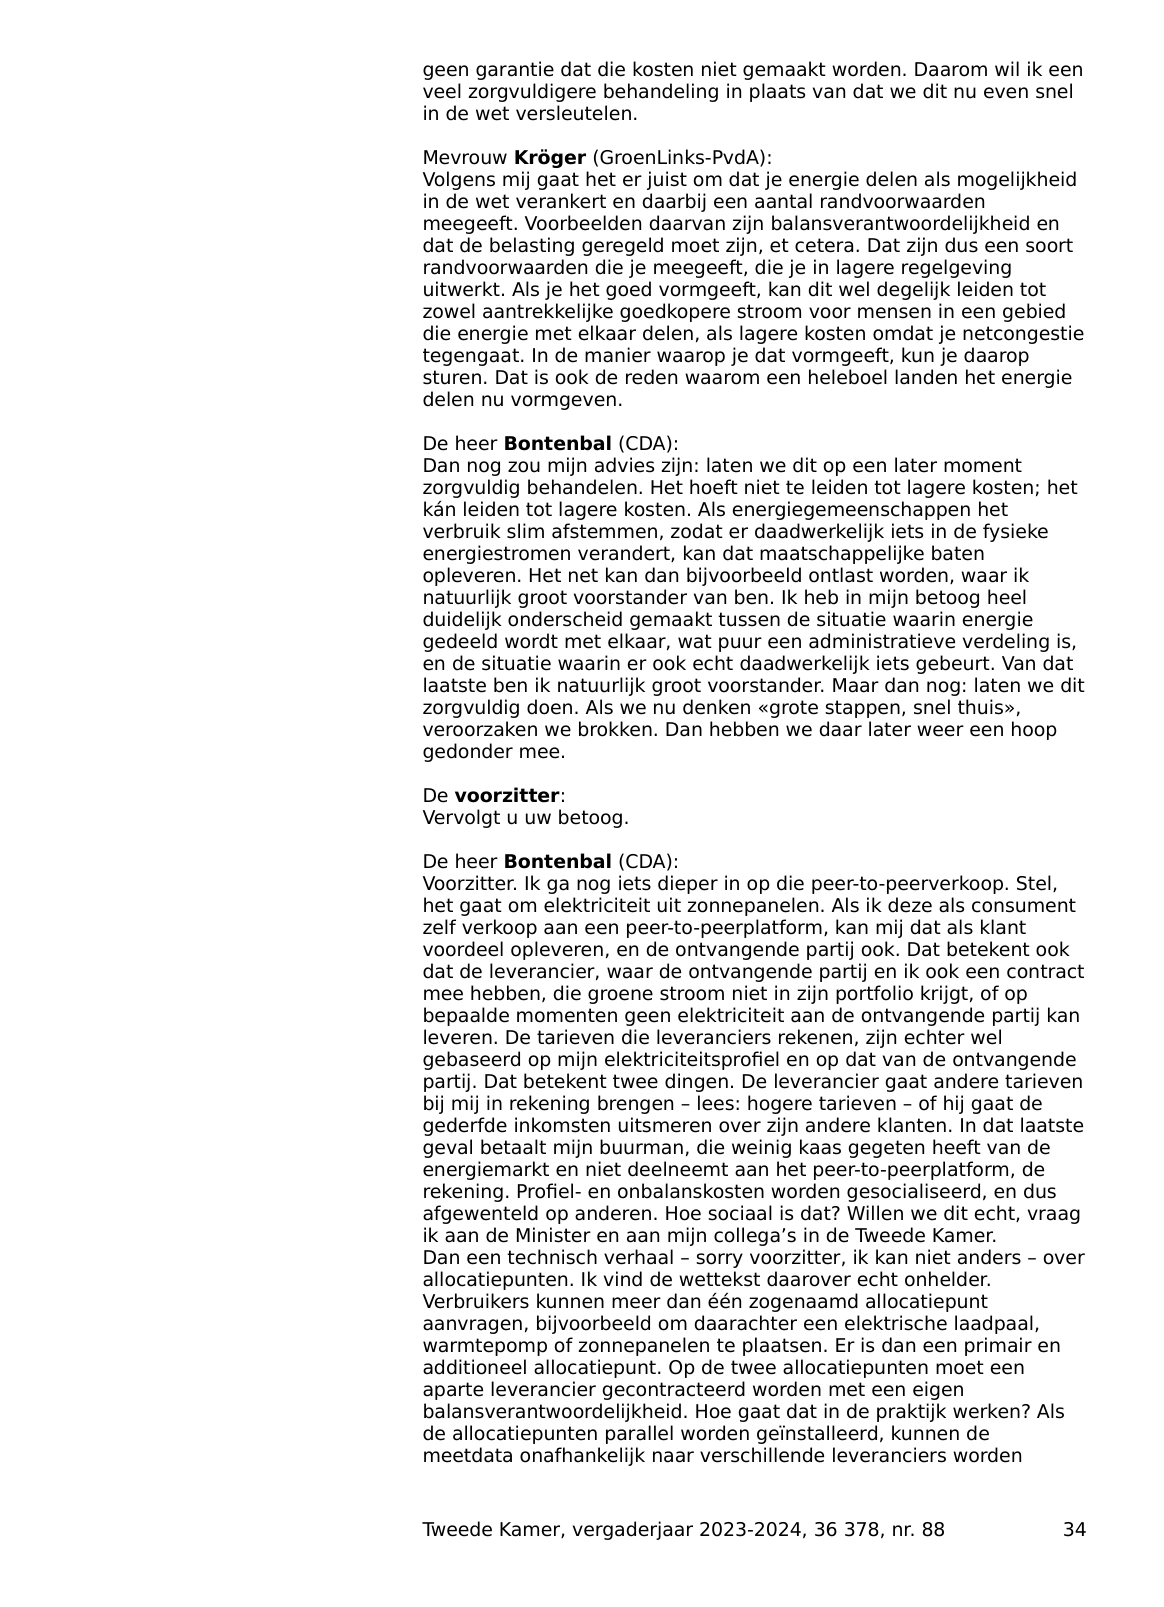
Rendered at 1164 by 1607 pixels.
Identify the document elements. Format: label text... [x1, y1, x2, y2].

text De heer Bontenbal (CDA): [422, 851, 1087, 873]
text Dan nog zou mijn advies zijn: laten we dit op een later moment zorgvuldig behandelen. Het hoeft niet te leiden tot lagere kosten; het kán leiden tot lagere kosten. Als energiegemeenschappen het verbruik slim afstemmen, zodat er daadwerkelijk iets in de fysieke energiestromen verandert, kan dat maatschappelijke baten opleveren. Het net kan dan bijvoorbeeld ontlast worden, waar ik natuurlijk groot voorstander van ben. Ik heb in mijn betoog heel duidelijk onderscheid gemaakt tussen de situatie waarin energie gedeeld wordt met elkaar, wat puur een administratieve verdeling is, en de situatie waarin er ook echt daadwerkelijk iets gebeurt. Van dat laatste ben ik natuurlijk groot voorstander. Maar dan nog: laten we dit zorgvuldig doen. Als we nu denken «grote stappen, snel thuis», veroorzaken we brokken. Dan hebben we daar later weer een hoop gedonder mee. [422, 455, 1087, 763]
text geen garantie dat die kosten niet gemaakt worden. Daarom wil ik een veel zorgvuldigere behandeling in plaats van dat we dit nu even snel in de wet versleutelen. [422, 59, 1087, 125]
text Voorzitter. Ik ga nog iets dieper in op die peer-to-peerverkoop. Stel, het gaat om elektriciteit uit zonnepanelen. Als ik deze als consument zelf verkoop aan een peer-to-peerplatform, kan mij dat als klant voordeel opleveren, en de ontvangende partij ook. Dat betekent ook dat de leverancier, waar de ontvangende partij en ik ook een contract mee hebben, die groene stroom niet in zijn portfolio krijgt, of op bepaalde momenten geen elektriciteit aan de ontvangende partij kan leveren. De tarieven die leveranciers rekenen, zijn echter wel gebaseerd op mijn elektriciteitsprofiel en op dat van de ontvangende partij. Dat betekent twee dingen. De leverancier gaat andere tarieven bij mij in rekening brengen – lees: hogere tarieven – of hij gaat de gederfde inkomsten uitsmeren over zijn andere klanten. In dat laatste geval betaalt mijn buurman, die weinig kaas gegeten heeft van de energiemarkt en niet deelneemt aan het peer-to-peerplatform, de rekening. Profiel- en onbalanskosten worden gesocialiseerd, en dus afgewenteld op anderen. Hoe sociaal is dat? Willen we dit echt, vraag ik aan de Minister en aan mijn collega’s in de Tweede Kamer. [422, 873, 1087, 1247]
text De voorzitter: [422, 785, 1087, 807]
text Dan een technisch verhaal – sorry voorzitter, ik kan niet anders – over allocatiepunten. Ik vind de wettekst daarover echt onhelder. Verbruikers kunnen meer dan één zogenaamd allocatiepunt aanvragen, bijvoorbeeld om daarachter een elektrische laadpaal, warmtepomp of zonnepanelen te plaatsen. Er is dan een primair en additioneel allocatiepunt. Op de twee allocatiepunten moet een aparte leverancier gecontracteerd worden met een eigen balansverantwoordelijkheid. Hoe gaat dat in de praktijk werken? Als de allocatiepunten parallel worden geïnstalleerd, kunnen de meetdata onafhankelijk naar verschillende leveranciers worden [422, 1247, 1087, 1467]
text Vervolgt u uw betoog. [422, 807, 1087, 829]
text Volgens mij gaat het er juist om dat je energie delen als mogelijkheid in de wet verankert en daarbij een aantal randvoorwaarden meegeeft. Voorbeelden daarvan zijn balansverantwoordelijkheid en dat de belasting geregeld moet zijn, et cetera. Dat zijn dus een soort randvoorwaarden die je meegeeft, die je in lagere regelgeving uitwerkt. Als je het goed vormgeeft, kan dit wel degelijk leiden tot zowel aantrekkelijke goedkopere stroom voor mensen in een gebied die energie met elkaar delen, als lagere kosten omdat je netcongestie tegengaat. In de manier waarop je dat vormgeeft, kun je daarop sturen. Dat is ook de reden waarom een heleboel landen het energie delen nu vormgeven. [422, 169, 1087, 411]
text Mevrouw Kröger (GroenLinks-PvdA): [422, 147, 1087, 169]
text De heer Bontenbal (CDA): [422, 433, 1087, 455]
